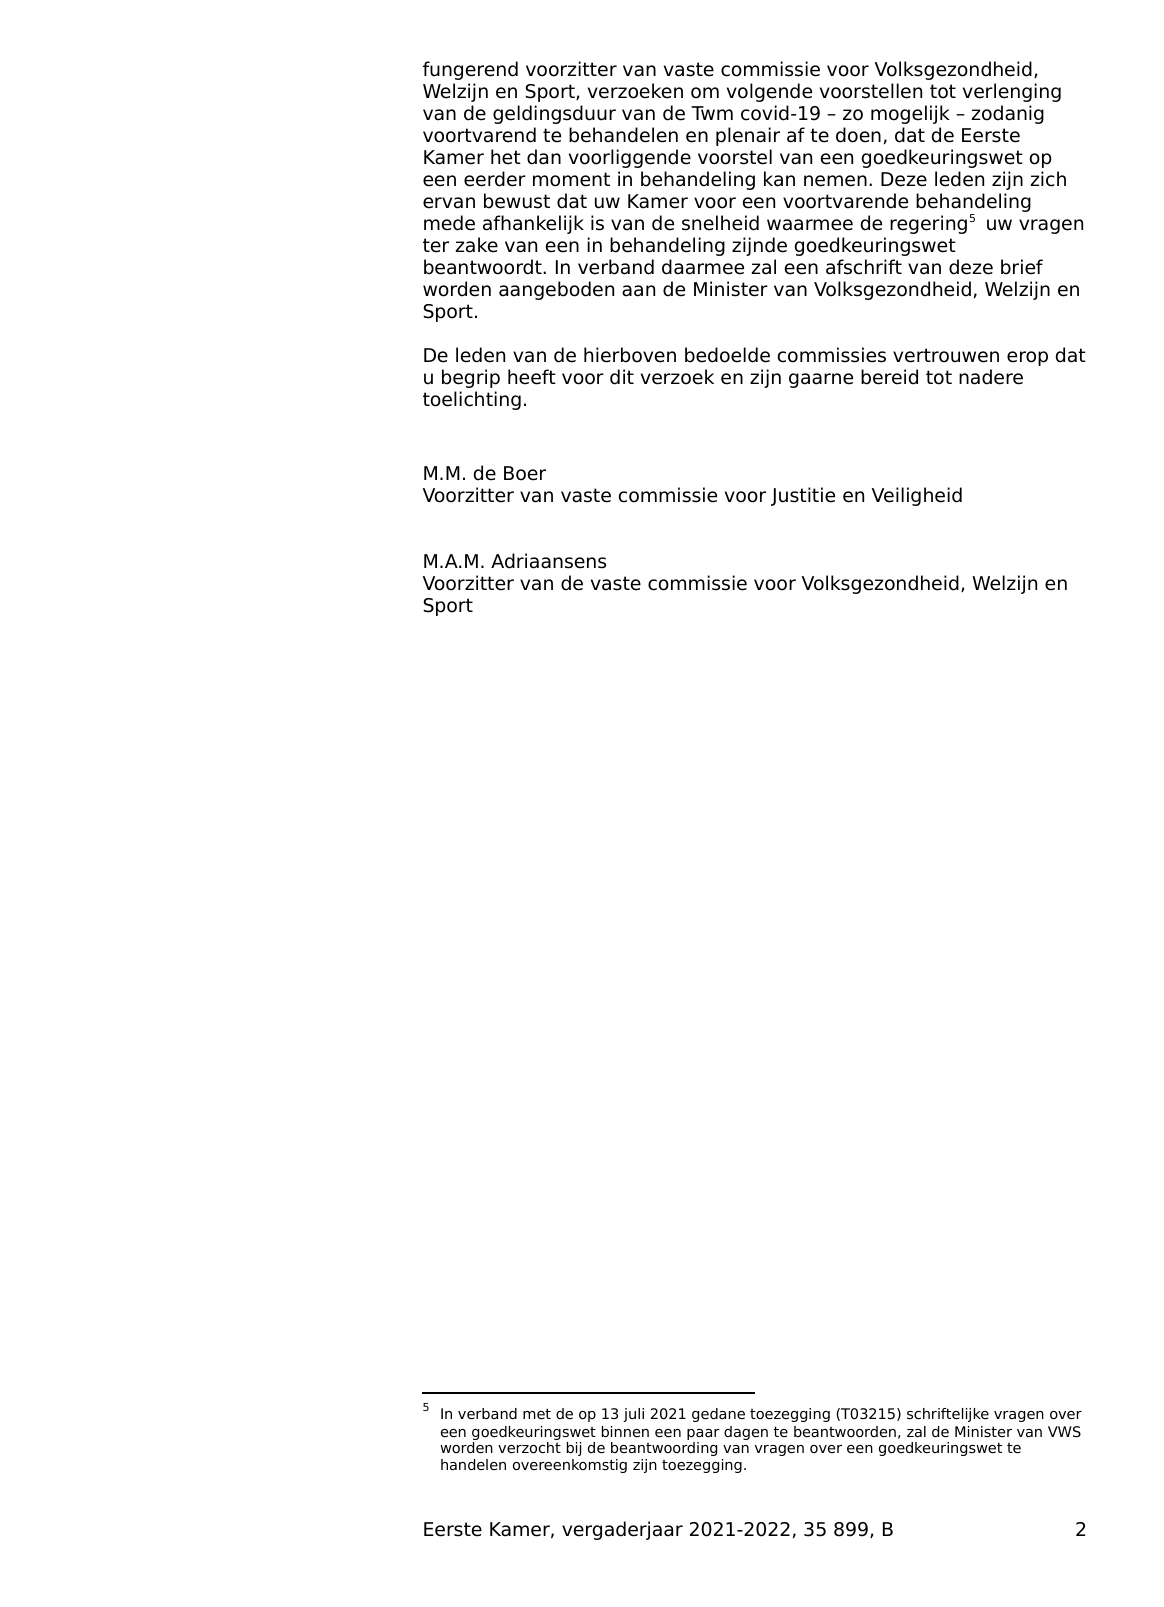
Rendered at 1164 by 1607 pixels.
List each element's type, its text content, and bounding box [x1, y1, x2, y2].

text fungerend voorzitter van vaste commissie voor Volksgezondheid, Welzijn en Sport, verzoeken om volgende voorstellen tot verlenging van de geldingsduur van de Twm covid-19 – zo mogelijk – zodanig voortvarend te behandelen en plenair af te doen, dat de Eerste Kamer het dan voorliggende voorstel van een goedkeuringswet op een eerder moment in behandeling kan nemen. Deze leden zijn zich ervan bewust dat uw Kamer voor een voortvarende behandeling mede afhankelijk is van de snelheid waarmee de regering uw vragen ter zake van een in behandeling zijnde goedkeuringswet beantwoordt. In verband daarmee zal een afschrift van deze brief worden aangeboden aan de Minister van Volksgezondheid, Welzijn en Sport. [422, 59, 1087, 323]
text In verband met de op 13 juli 2021 gedane toezegging (T03215) schriftelijke vragen over een goedkeuringswet binnen een paar dagen te beantwoorden, zal de Minister van VWS worden verzocht bij de beantwoording van vragen over een goedkeuringswet te handelen overeenkomstig zijn toezegging. [422, 1402, 1087, 1474]
text De leden van de hierboven bedoelde commissies vertrouwen erop dat u begrip heeft voor dit verzoek en zijn gaarne bereid tot nadere toelichting. [422, 345, 1087, 411]
text M.M. de Boer Voorzitter van vaste commissie voor Justitie en Veiligheid [422, 441, 1087, 507]
text M.A.M. Adriaansens Voorzitter van de vaste commissie voor Volksgezondheid, Welzijn en Sport [422, 529, 1087, 617]
